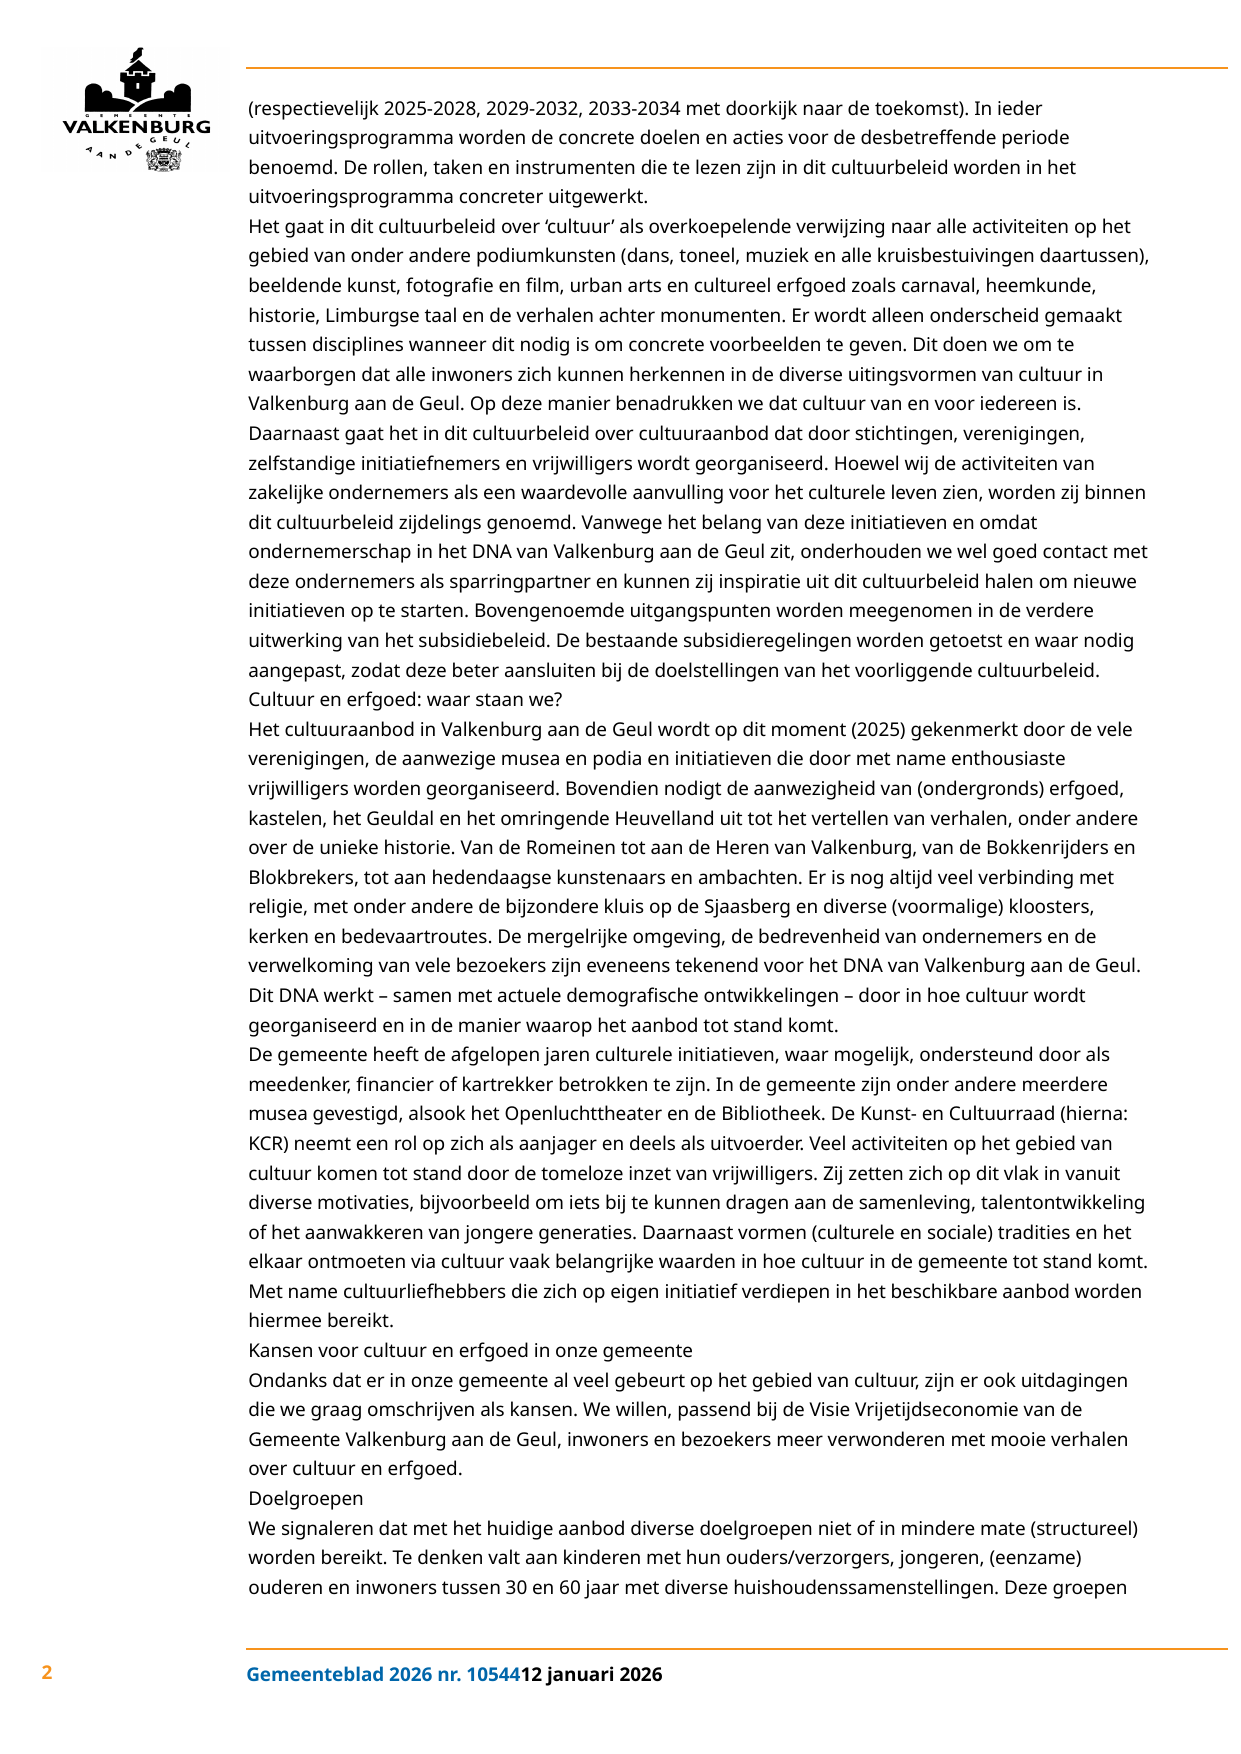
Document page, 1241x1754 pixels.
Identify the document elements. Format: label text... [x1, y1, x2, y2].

text Kansen voor cultuur en erfgoed in onze gemeente [248, 1337, 1152, 1363]
text Cultuur en erfgoed: waar staan we? [248, 686, 1152, 712]
text Daarnaast gaat het in dit cultuurbeleid over cultuuraanbod dat door stichtingen, verenigingen, zelfstandige initiatiefnemers en vrijwilligers wordt georganiseerd. Hoewel wij de activiteiten van zakelijke ondernemers als een waardevolle aanvulling voor het culturele leven zien, worden zij binnen dit cultuurbeleid zijdelings genoemd. Vanwege het belang van deze initiatieven en omdat ondernemerschap in het DNA van Valkenburg aan de Geul zit, onderhouden we wel goed contact met deze ondernemers als sparringpartner en kunnen zij inspiratie uit dit cultuurbeleid halen om nieuwe initiatieven op te starten. Bovengenoemde uitgangspunten worden meegenomen in de verdere uitwerking van het subsidiebeleid. De bestaande subsidieregelingen worden getoetst en waar nodig aangepast, zodat deze beter aansluiten bij de doelstellingen van het voorliggende cultuurbeleid. [248, 420, 1152, 683]
text Het gaat in dit cultuurbeleid over ‘cultuur’ als overkoepelende verwijzing naar alle activiteiten op het gebied van onder andere podiumkunsten (dans, toneel, muziek en alle kruisbestuivingen daartussen), beeldende kunst, fotografie en film, urban arts en cultureel erfgoed zoals carnaval, heemkunde, historie, Limburgse taal en de verhalen achter monumenten. Er wordt alleen onderscheid gemaakt tussen disciplines wanneer dit nodig is om concrete voorbeelden te geven. Dit doen we om te waarborgen dat alle inwoners zich kunnen herkennen in de diverse uitingsvormen van cultuur in Valkenburg aan de Geul. Op deze manier benadrukken we dat cultuur van en voor iedereen is. [248, 213, 1152, 416]
picture [41, 47, 231, 172]
text Het cultuuraanbod in Valkenburg aan de Geul wordt op dit moment (2025) gekenmerkt door de vele verenigingen, de aanwezige musea en podia en initiatieven die door met name enthousiaste vrijwilligers worden georganiseerd. Bovendien nodigt de aanwezigheid van (ondergronds) erfgoed, kastelen, het Geuldal en het omringende Heuvelland uit tot het vertellen van verhalen, onder andere over de unieke historie. Van de Romeinen tot aan de Heren van Valkenburg, van de Bokkenrijders en Blokbrekers, tot aan hedendaagse kunstenaars en ambachten. Er is nog altijd veel verbinding met religie, met onder andere de bijzondere kluis op de Sjaasberg en diverse (voormalige) kloosters, kerken en bedevaartroutes. De mergelrijke omgeving, de bedrevenheid van ondernemers en de verwelkoming van vele bezoekers zijn eveneens tekenend voor het DNA van Valkenburg aan de Geul. Dit DNA werkt – samen met actuele demografische ontwikkelingen – door in hoe cultuur wordt georganiseerd en in de manier waarop het aanbod tot stand komt. [248, 716, 1152, 1038]
text We signaleren dat met het huidige aanbod diverse doelgroepen niet of in mindere mate (structureel) worden bereikt. Te denken valt aan kinderen met hun ouders/verzorgers, jongeren, (eenzame) ouderen en inwoners tussen 30 en 60 jaar met diverse huishoudenssamenstellingen. Deze groepen [248, 1515, 1152, 1600]
text (respectievelijk 2025-2028, 2029-2032, 2033-2034 met doorkijk naar de toekomst). In ieder uitvoeringsprogramma worden de concrete doelen en acties voor de desbetreffende periode benoemd. De rollen, taken en instrumenten die te lezen zijn in dit cultuurbeleid worden in het uitvoeringsprogramma concreter uitgewerkt. [248, 95, 1152, 209]
text De gemeente heeft de afgelopen jaren culturele initiatieven, waar mogelijk, ondersteund door als meedenker, financier of kartrekker betrokken te zijn. In de gemeente zijn onder andere meerdere musea gevestigd, alsook het Openluchttheater en de Bibliotheek. De Kunst- en Cultuurraad (hierna: KCR) neemt een rol op zich als aanjager en deels als uitvoerder. Veel activiteiten op het gebied van cultuur komen tot stand door de tomeloze inzet van vrijwilligers. Zij zetten zich op dit vlak in vanuit diverse motivaties, bijvoorbeeld om iets bij te kunnen dragen aan de samenleving, talentontwikkeling of het aanwakkeren van jongere generaties. Daarnaast vormen (culturele en sociale) tradities en het elkaar ontmoeten via cultuur vaak belangrijke waarden in hoe cultuur in de gemeente tot stand komt. Met name cultuurliefhebbers die zich op eigen initiatief verdiepen in het beschikbare aanbod worden hiermee bereikt. [248, 1041, 1152, 1333]
text Ondanks dat er in onze gemeente al veel gebeurt op het gebied van cultuur, zijn er ook uitdagingen die we graag omschrijven als kansen. We willen, passend bij de Visie Vrijetijdseconomie van de Gemeente Valkenburg aan de Geul, inwoners en bezoekers meer verwonderen met mooie verhalen over cultuur en erfgoed. [248, 1367, 1152, 1481]
text Doelgroepen [248, 1485, 1152, 1511]
